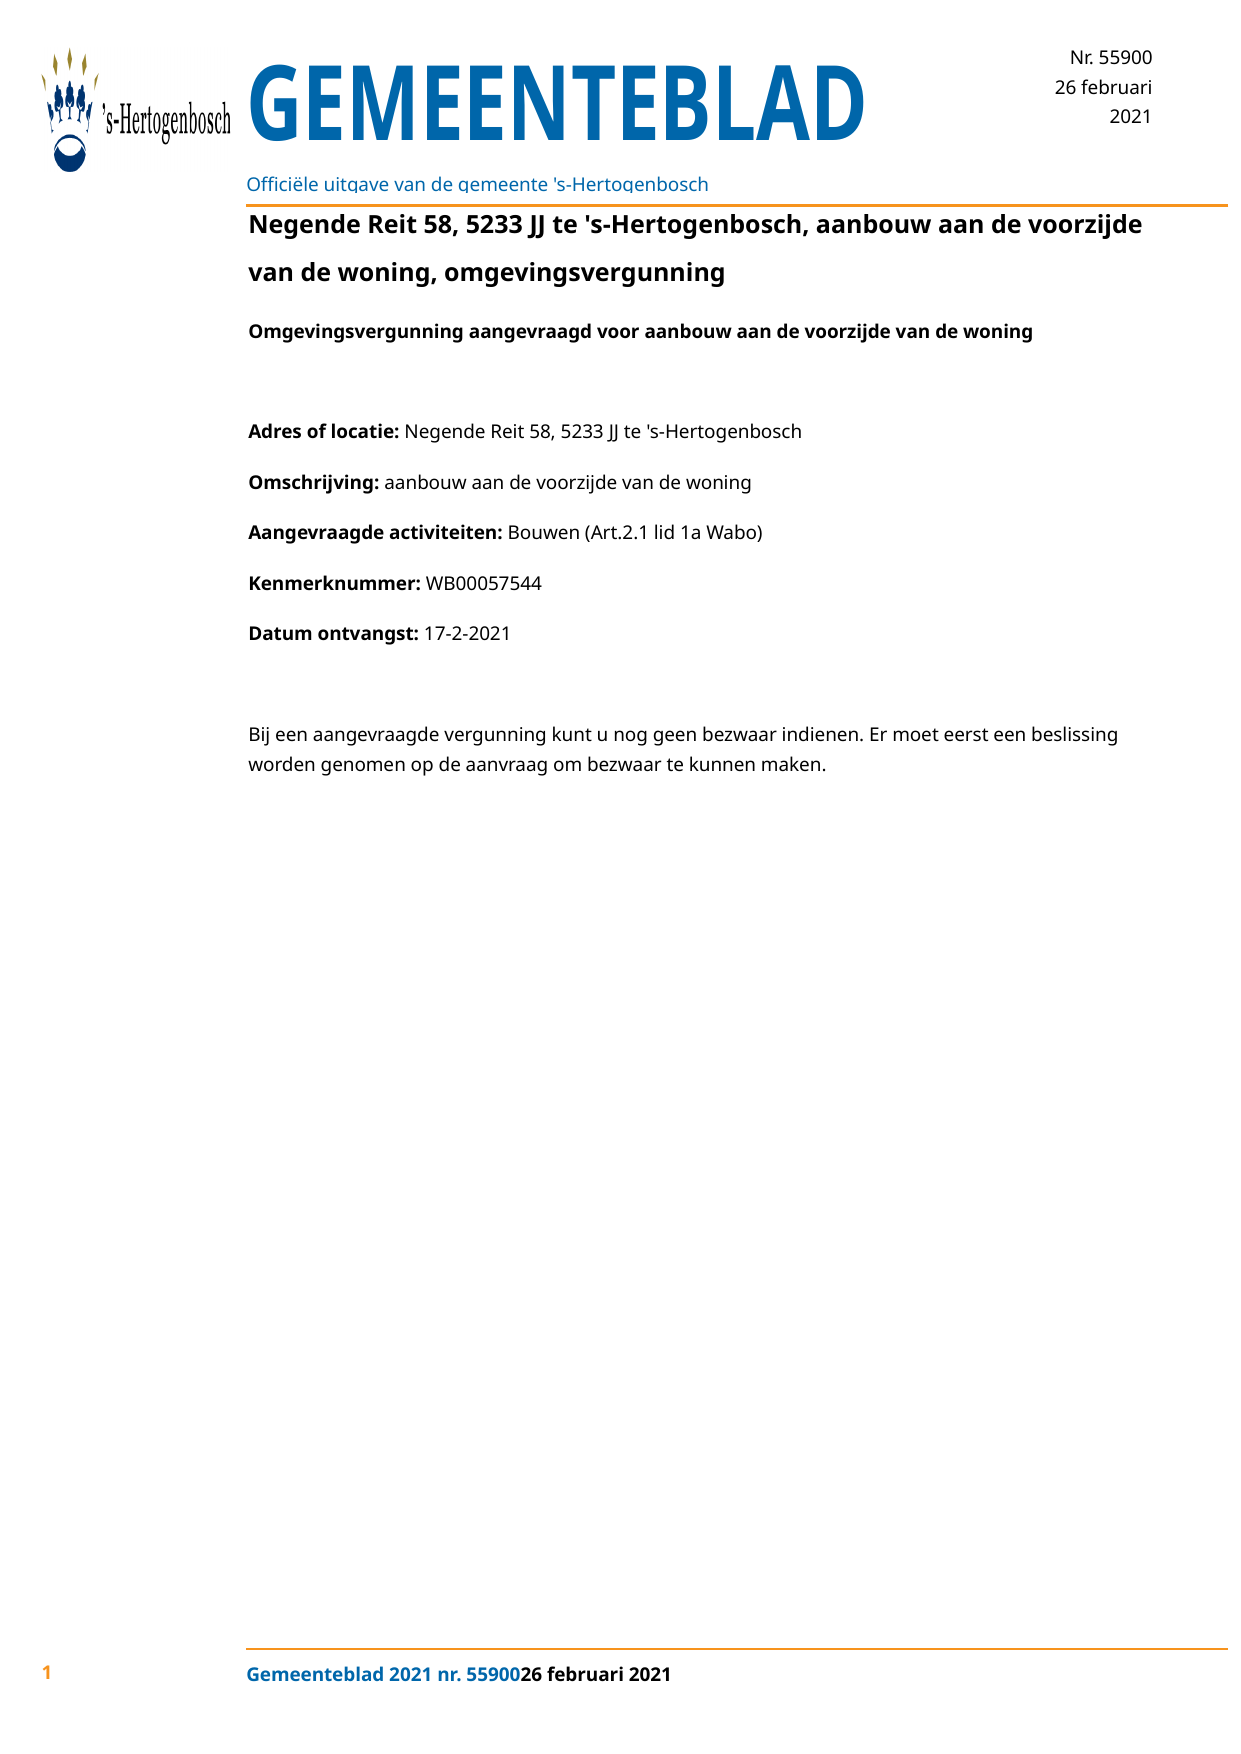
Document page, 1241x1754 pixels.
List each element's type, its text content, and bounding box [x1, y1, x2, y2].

text Omgevingsvergunning aangevraagd voor aanbouw aan de voorzijde van de woning [248, 318, 1152, 344]
text Datum ontvangst: 17-2-2021 [248, 620, 1152, 646]
text Aangevraagde activiteiten: Bouwen (Art.2.1 lid 1a Wabo) [248, 519, 1152, 545]
picture [41, 47, 231, 172]
text Omschrijving: aanbouw aan de voorzijde van de woning [248, 469, 1152, 495]
text Bij een aangevraagde vergunning kunt u nog geen bezwaar indienen. Er moet eerst een beslissing worden genomen op de aanvraag om bezwaar te kunnen maken. [248, 721, 1152, 777]
text Adres of locatie: Negende Reit 58, 5233 JJ te 's-Hertogenbosch [248, 419, 1152, 444]
text Kenmerknummer: WB00057544 [248, 570, 1152, 596]
text Negende Reit 58, 5233 JJ te 's-Hertogenbosch, aanbouw aan de voorzijde van de woning, omgevingsvergunning [248, 207, 1152, 288]
